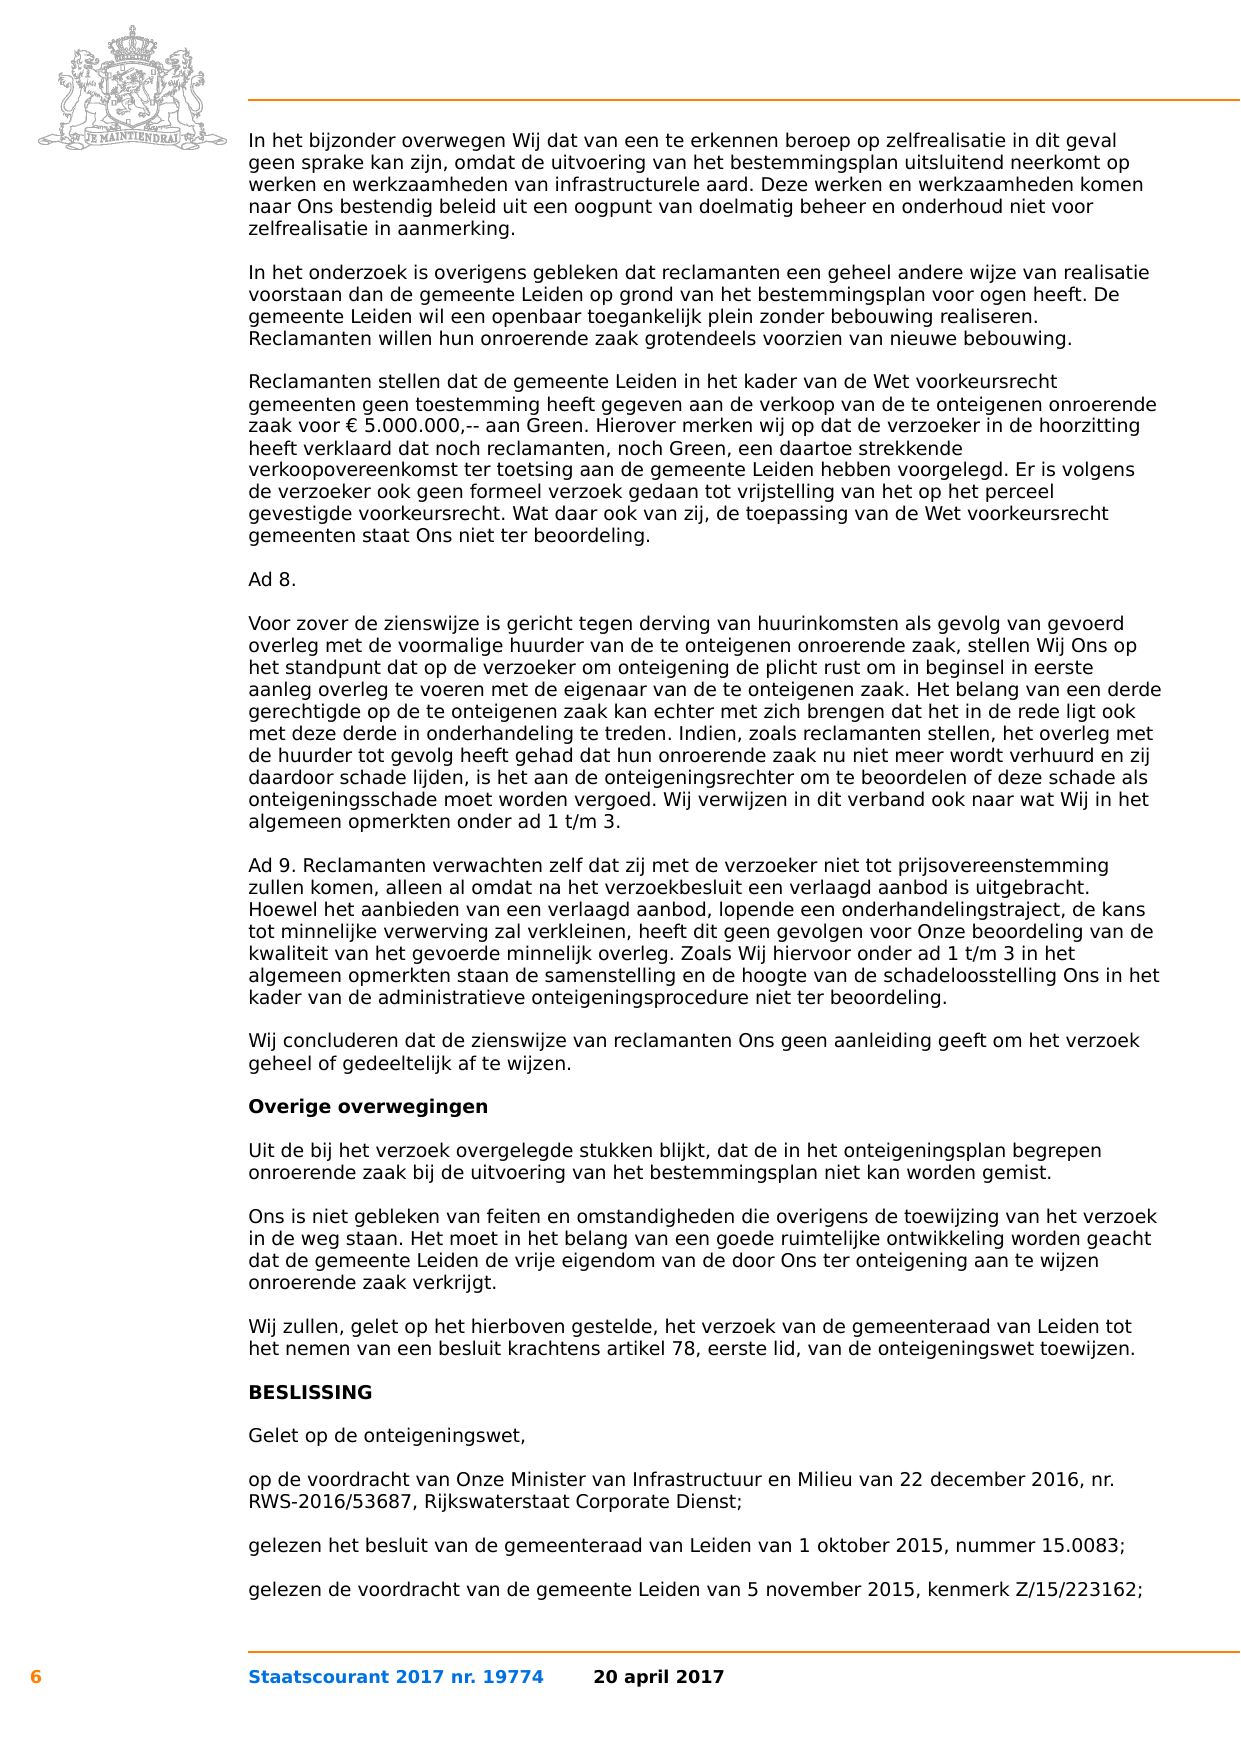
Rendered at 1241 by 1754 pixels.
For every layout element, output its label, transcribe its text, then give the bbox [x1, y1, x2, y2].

subtitle BESLISSING [248, 1382, 1163, 1403]
text In het onderzoek is overigens gebleken dat reclamanten een geheel andere wijze van realisatie voorstaan dan de gemeente Leiden op grond van het bestemmingsplan voor ogen heeft. De gemeente Leiden wil een openbaar toegankelijk plein zonder bebouwing realiseren. Reclamanten willen hun onroerende zaak grotendeels voorzien van nieuwe bebouwing. [248, 262, 1163, 349]
picture [38, 25, 227, 150]
text Ad 9. Reclamanten verwachten zelf dat zij met de verzoeker niet tot prijsovereenstemming zullen komen, alleen al omdat na het verzoekbesluit een verlaagd aanbod is uitgebracht. Hoewel het aanbieden van een verlaagd aanbod, lopende een onderhandelingstraject, de kans tot minnelijke verwerving zal verkleinen, heeft dit geen gevolgen voor Onze beoordeling van de kwaliteit van het gevoerde minnelijk overleg. Zoals Wij hiervoor onder ad 1 t/m 3 in het algemeen opmerkten staan de samenstelling en de hoogte van de schadeloosstelling Ons in het kader van de administratieve onteigeningsprocedure niet ter beoordeling. [248, 855, 1163, 1008]
text Ad 8. [248, 569, 1163, 591]
subtitle Overige overwegingen [248, 1096, 1163, 1118]
text Wij concluderen dat de zienswijze van reclamanten Ons geen aanleiding geeft om het verzoek geheel of gedeeltelijk af te wijzen. [248, 1030, 1163, 1074]
text Reclamanten stellen dat de gemeente Leiden in het kader van de Wet voorkeursrecht gemeenten geen toestemming heeft gegeven aan de verkoop van de te onteigenen onroerende zaak voor € 5.000.000,-- aan Green. Hierover merken wij op dat de verzoeker in de hoorzitting heeft verklaard dat noch reclamanten, noch Green, een daartoe strekkende verkoopovereenkomst ter toetsing aan de gemeente Leiden hebben voorgelegd. Er is volgens de verzoeker ook geen formeel verzoek gedaan tot vrijstelling van het op het perceel gevestigde voorkeursrecht. Wat daar ook van zij, de toepassing van de Wet voorkeursrecht gemeenten staat Ons niet ter beoordeling. [248, 371, 1163, 547]
text Voor zover de zienswijze is gericht tegen derving van huurinkomsten als gevolg van gevoerd overleg met de voormalige huurder van de te onteigenen onroerende zaak, stellen Wij Ons op het standpunt dat op de verzoeker om onteigening de plicht rust om in beginsel in eerste aanleg overleg te voeren met de eigenaar van de te onteigenen zaak. Het belang van een derde gerechtigde op de te onteigenen zaak kan echter met zich brengen dat het in de rede ligt ook met deze derde in onderhandeling te treden. Indien, zoals reclamanten stellen, het overleg met de huurder tot gevolg heeft gehad dat hun onroerende zaak nu niet meer wordt verhuurd en zij daardoor schade lijden, is het aan de onteigeningsrechter om te beoordelen of deze schade als onteigeningsschade moet worden vergoed. Wij verwijzen in dit verband ook naar wat Wij in het algemeen opmerkten onder ad 1 t/m 3. [248, 613, 1163, 833]
text Wij zullen, gelet op het hierboven gestelde, het verzoek van de gemeenteraad van Leiden tot het nemen van een besluit krachtens artikel 78, eerste lid, van de onteigeningswet toewijzen. [248, 1316, 1163, 1360]
text Gelet op de onteigeningswet, [248, 1425, 1163, 1447]
text gelezen de voordracht van de gemeente Leiden van 5 november 2015, kenmerk Z/15/223162; [248, 1579, 1163, 1601]
text Ons is niet gebleken van feiten en omstandigheden die overigens de toewijzing van het verzoek in de weg staan. Het moet in het belang van een goede ruimtelijke ontwikkeling worden geacht dat de gemeente Leiden de vrije eigendom van de door Ons ter onteigening aan te wijzen onroerende zaak verkrijgt. [248, 1206, 1163, 1294]
text In het bijzonder overwegen Wij dat van een te erkennen beroep op zelfrealisatie in dit geval geen sprake kan zijn, omdat de uitvoering van het bestemmingsplan uitsluitend neerkomt op werken en werkzaamheden van infrastructurele aard. Deze werken en werkzaamheden komen naar Ons bestendig beleid uit een oogpunt van doelmatig beheer en onderhoud niet voor zelfrealisatie in aanmerking. [248, 130, 1163, 240]
text op de voordracht van Onze Minister van Infrastructuur en Milieu van 22 december 2016, nr. RWS-2016/53687, Rijkswaterstaat Corporate Dienst; [248, 1469, 1163, 1513]
text gelezen het besluit van de gemeenteraad van Leiden van 1 oktober 2015, nummer 15.0083; [248, 1535, 1163, 1557]
text Uit de bij het verzoek overgelegde stukken blijkt, dat de in het onteigeningsplan begrepen onroerende zaak bij de uitvoering van het bestemmingsplan niet kan worden gemist. [248, 1140, 1163, 1184]
